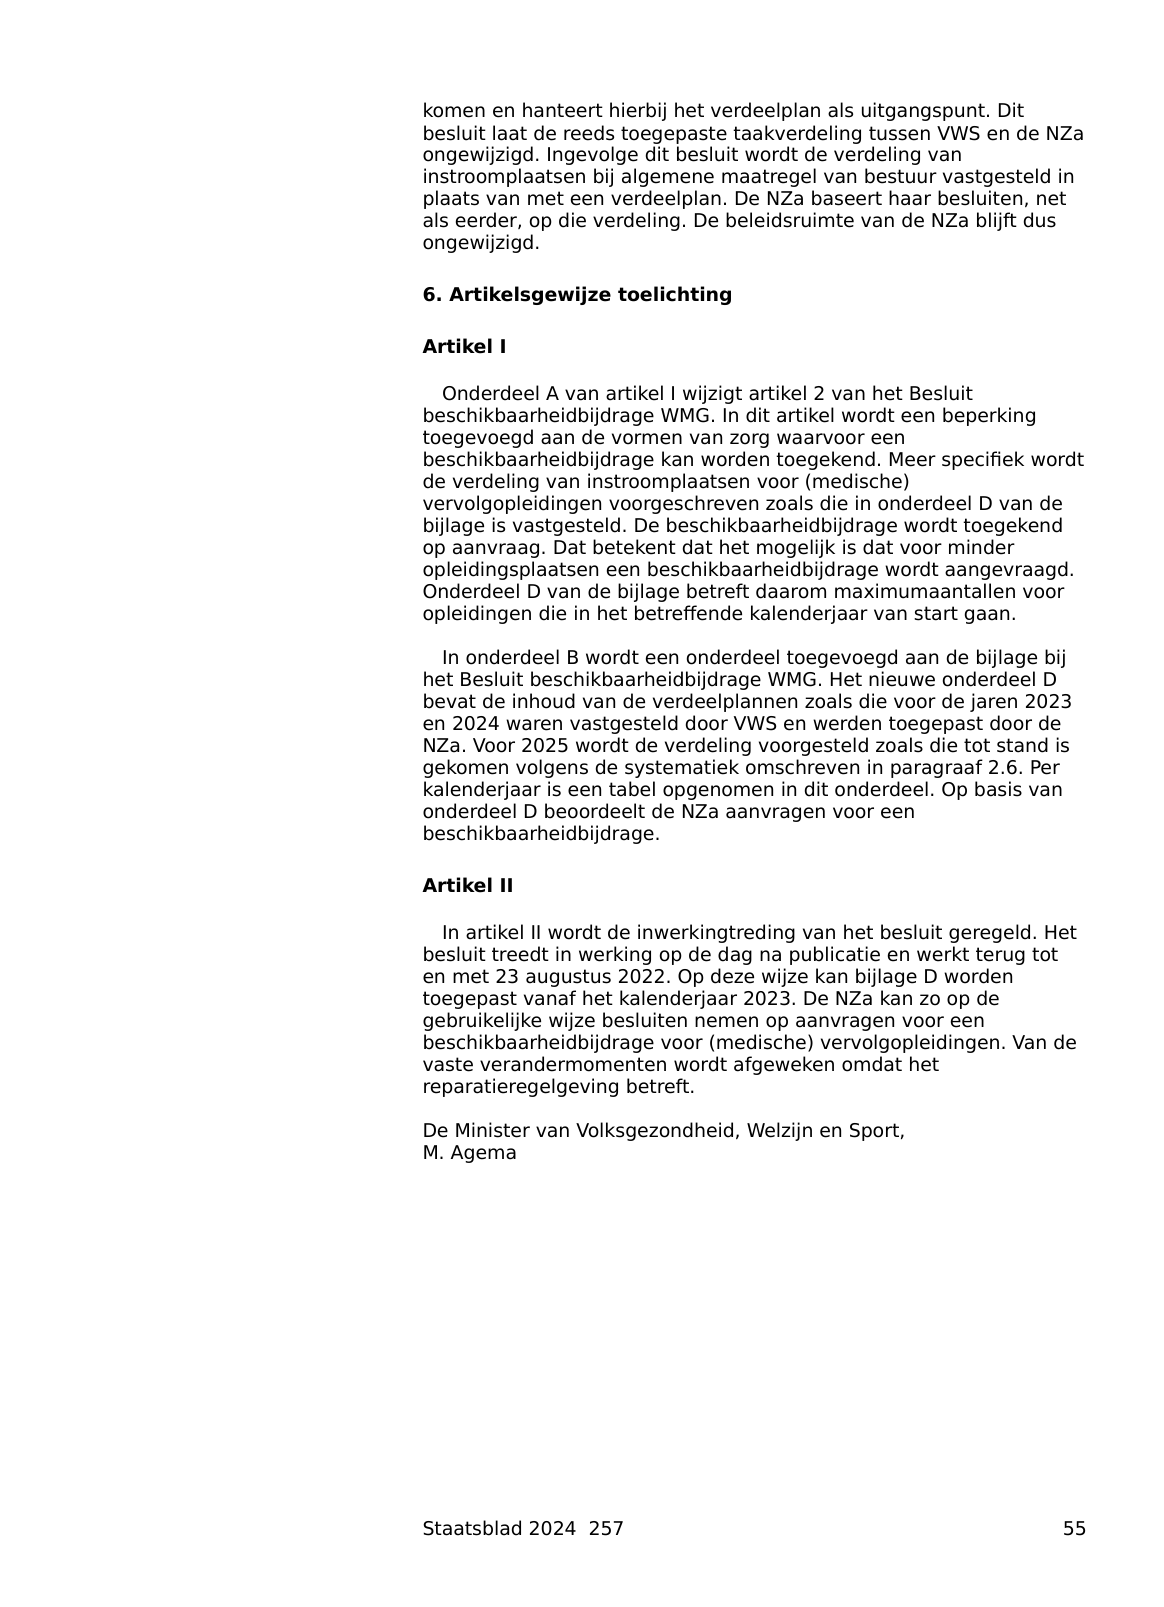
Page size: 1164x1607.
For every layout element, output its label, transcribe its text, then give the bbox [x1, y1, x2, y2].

text Onderdeel A van artikel I wijzigt artikel 2 van het Besluit beschikbaarheidbijdrage WMG. In dit artikel wordt een beperking toegevoegd aan de vormen van zorg waarvoor een beschikbaarheidbijdrage kan worden toegekend. Meer specifiek wordt de verdeling van instroomplaatsen voor (medische) vervolgopleidingen voorgeschreven zoals die in onderdeel D van de bijlage is vastgesteld. De beschikbaarheidbijdrage wordt toegekend op aanvraag. Dat betekent dat het mogelijk is dat voor minder opleidingsplaatsen een beschikbaarheidbijdrage wordt aangevraagd. Onderdeel D van de bijlage betreft daarom maximumaantallen voor opleidingen die in het betreffende kalenderjaar van start gaan. [422, 383, 1087, 625]
subtitle 6. Artikelsgewijze toelichting [422, 284, 1087, 306]
text komen en hanteert hierbij het verdeelplan als uitgangspunt. Dit besluit laat de reeds toegepaste taakverdeling tussen VWS en de NZa ongewijzigd. Ingevolge dit besluit wordt de verdeling van instroomplaatsen bij algemene maatregel van bestuur vastgesteld in plaats van met een verdeelplan. De NZa baseert haar besluiten, net als eerder, op die verdeling. De beleidsruimte van de NZa blijft dus ongewijzigd. [422, 100, 1087, 254]
subtitle Artikel II [422, 875, 1087, 897]
text In artikel II wordt de inwerkingtreding van het besluit geregeld. Het besluit treedt in werking op de dag na publicatie en werkt terug tot en met 23 augustus 2022. Op deze wijze kan bijlage D worden toegepast vanaf het kalenderjaar 2023. De NZa kan zo op de gebruikelijke wijze besluiten nemen op aanvragen voor een beschikbaarheidbijdrage voor (medische) vervolgopleidingen. Van de vaste verandermomenten wordt afgeweken omdat het reparatieregelgeving betreft. [422, 922, 1087, 1098]
text In onderdeel B wordt een onderdeel toegevoegd aan de bijlage bij het Besluit beschikbaarheidbijdrage WMG. Het nieuwe onderdeel D bevat de inhoud van de verdeelplannen zoals die voor de jaren 2023 en 2024 waren vastgesteld door VWS en werden toegepast door de NZa. Voor 2025 wordt de verdeling voorgesteld zoals die tot stand is gekomen volgens de systematiek omschreven in paragraaf 2.6. Per kalenderjaar is een tabel opgenomen in dit onderdeel. Op basis van onderdeel D beoordeelt de NZa aanvragen voor een beschikbaarheidbijdrage. [422, 647, 1087, 845]
subtitle Artikel I [422, 336, 1087, 358]
text De Minister van Volksgezondheid, Welzijn en Sport, M. Agema [422, 1120, 1087, 1164]
